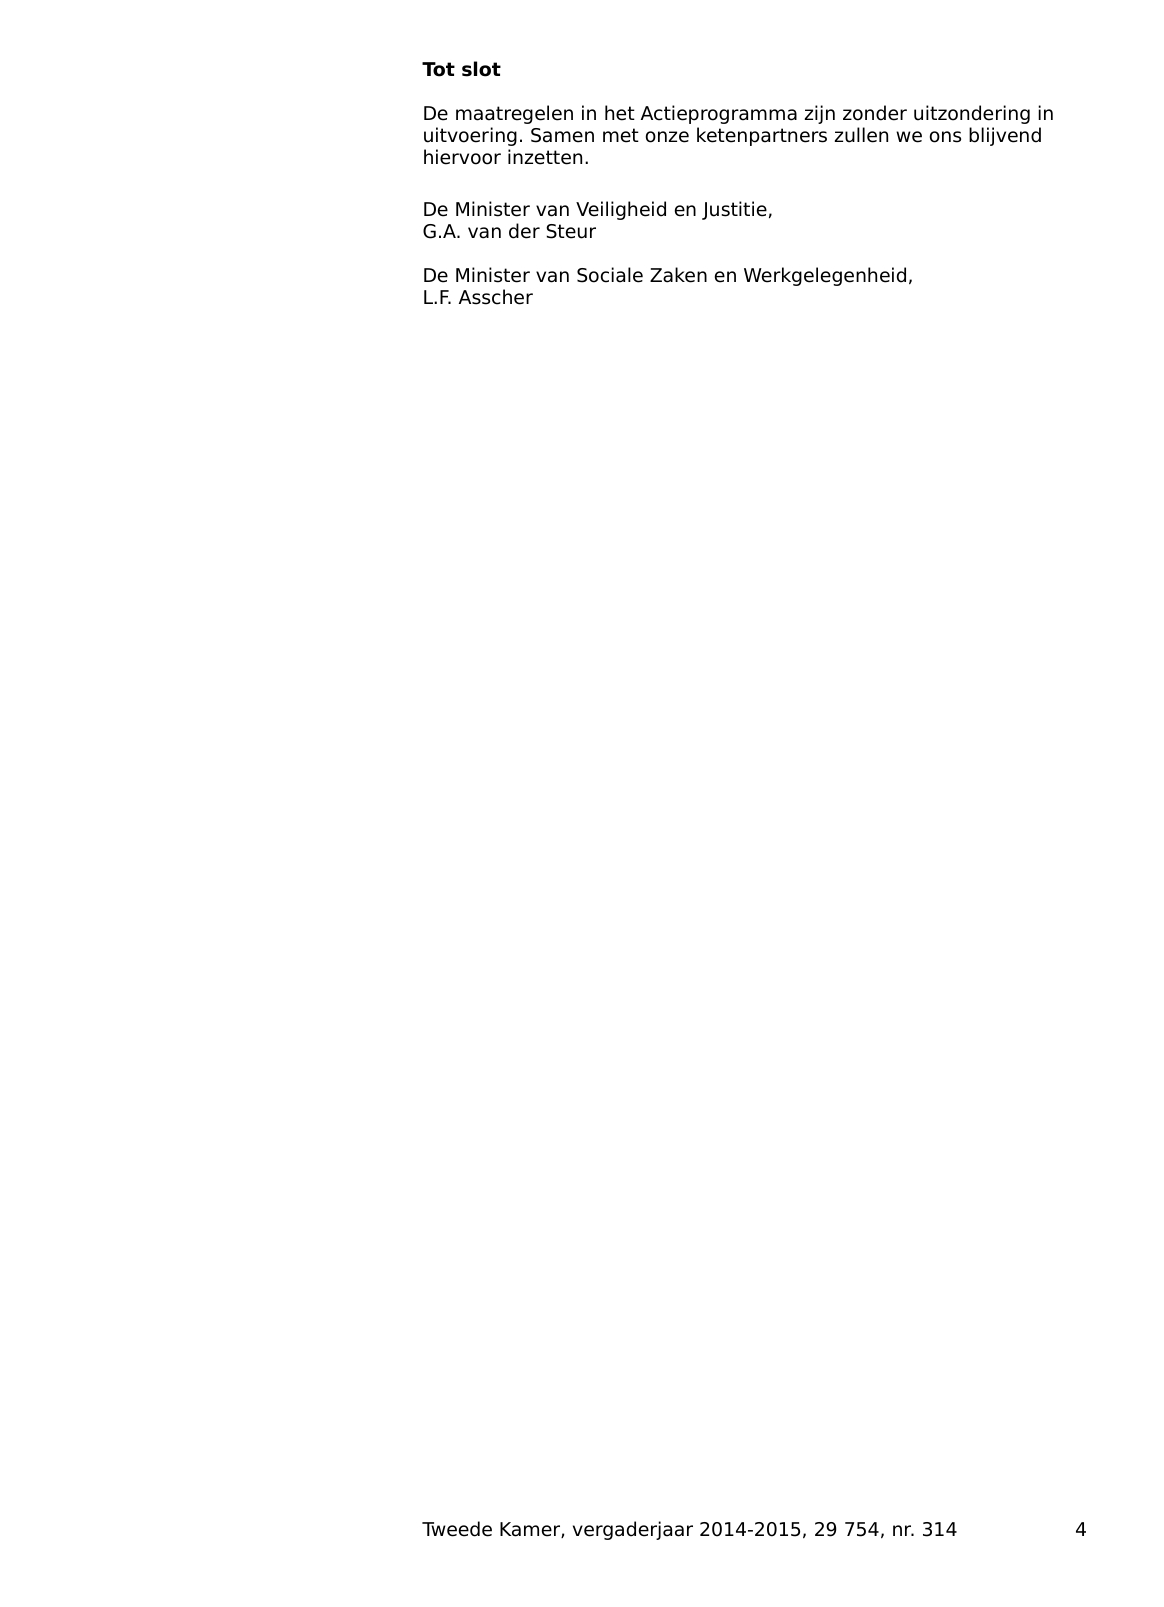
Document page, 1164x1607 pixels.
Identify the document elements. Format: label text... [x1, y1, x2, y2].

text De Minister van Veiligheid en Justitie, G.A. van der Steur [422, 199, 1087, 243]
text De maatregelen in het Actieprogramma zijn zonder uitzondering in uitvoering. Samen met onze ketenpartners zullen we ons blijvend hiervoor inzetten. [422, 103, 1087, 169]
text De Minister van Sociale Zaken en Werkgelegenheid, L.F. Asscher [422, 265, 1087, 309]
subtitle Tot slot [422, 59, 1087, 81]
